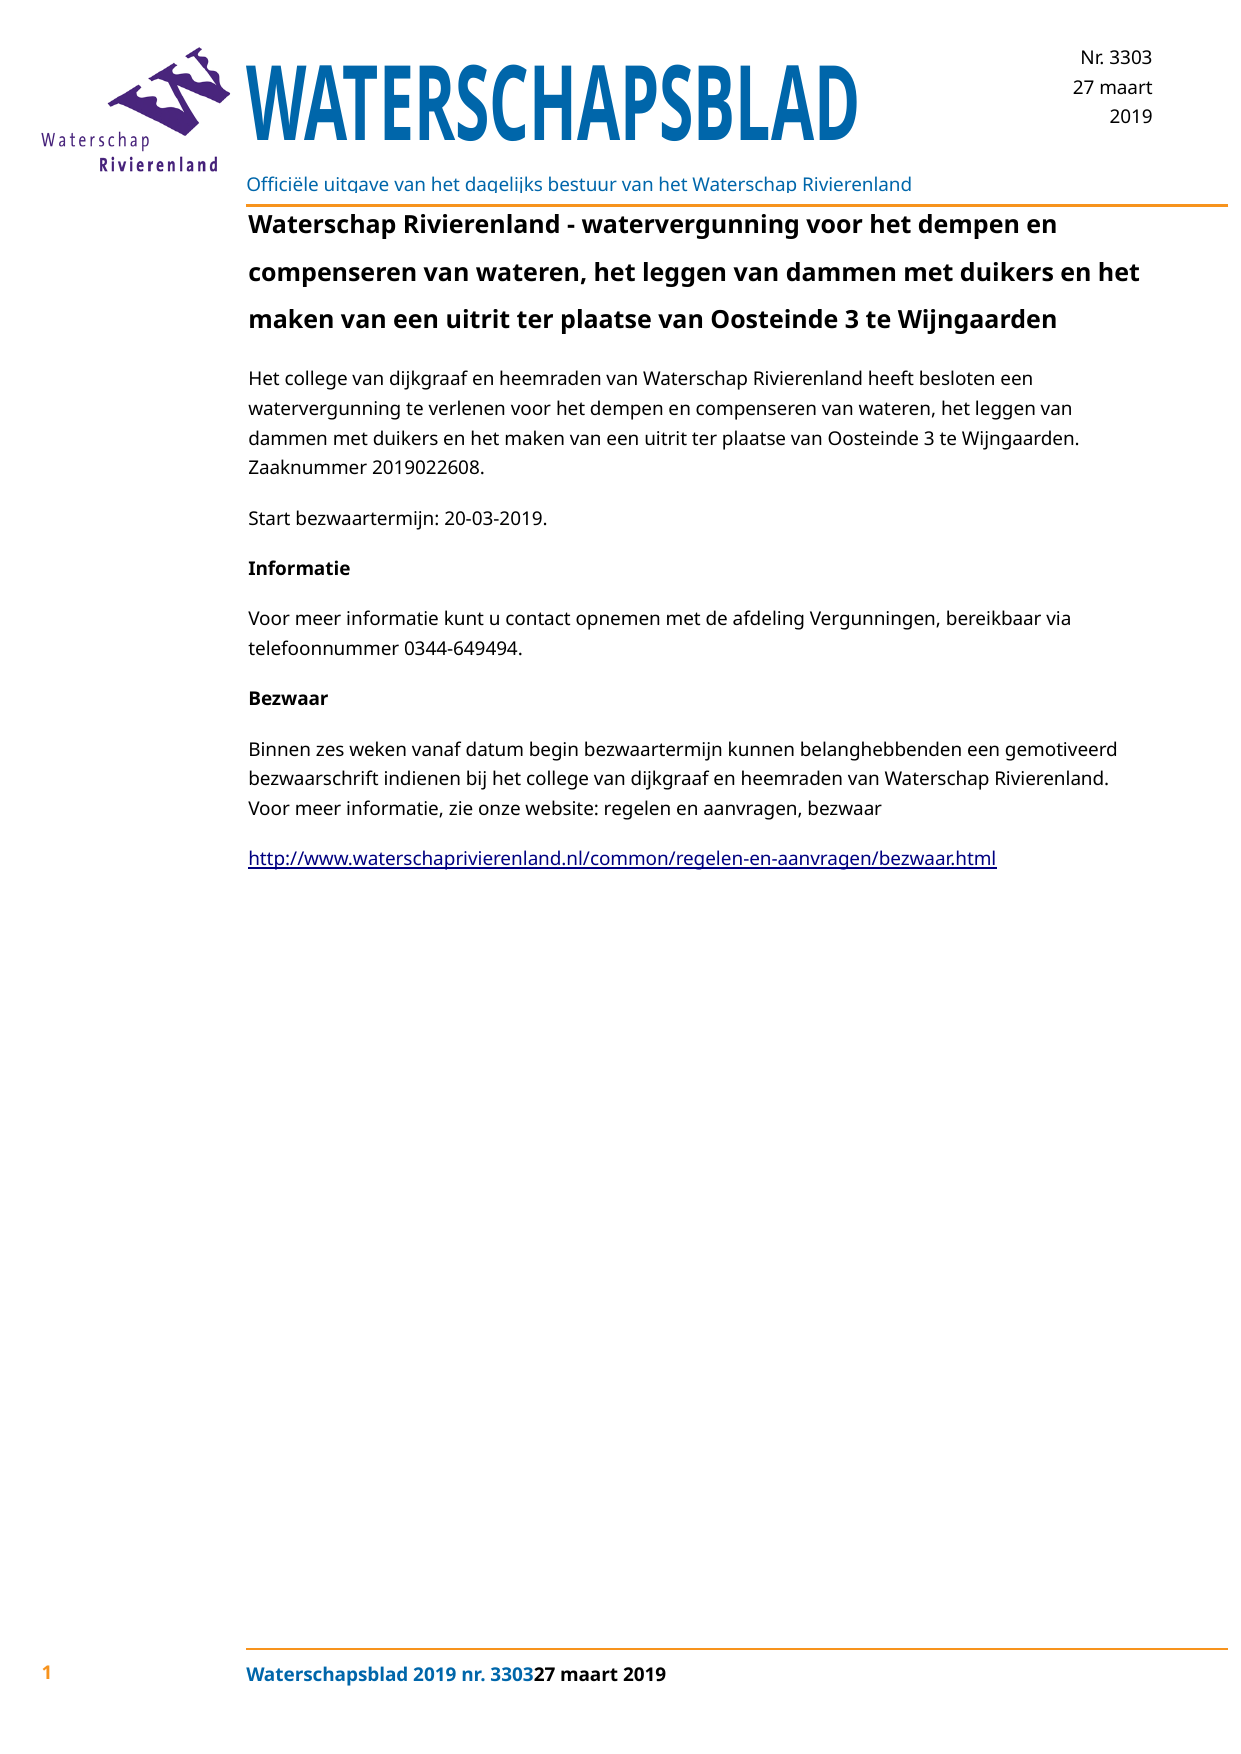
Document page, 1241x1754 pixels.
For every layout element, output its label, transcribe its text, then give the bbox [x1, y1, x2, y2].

text Bezwaar [248, 686, 1152, 711]
text Waterschap Rivierenland - watervergunning voor het dempen en compenseren van wateren, het leggen van dammen met duikers en het maken van een uitrit ter plaatse van Oosteinde 3 te Wijngaarden [248, 207, 1152, 336]
text http://www.waterschaprivierenland.nl/common/regelen-en-aanvragen/bezwaar.html [248, 846, 1152, 871]
text Start bezwaartermijn: 20-03-2019. [248, 505, 1152, 530]
text Binnen zes weken vanaf datum begin bezwaartermijn kunnen belanghebbenden een gemotiveerd bezwaarschrift indienen bij het college van dijkgraaf en heemraden van Waterschap Rivierenland. Voor meer informatie, zie onze website: regelen en aanvragen, bezwaar [248, 736, 1152, 821]
picture [41, 47, 231, 172]
text Het college van dijkgraaf en heemraden van Waterschap Rivierenland heeft besloten een watervergunning te verlenen voor het dempen en compenseren van wateren, het leggen van dammen met duikers en het maken van een uitrit ter plaatse van Oosteinde 3 te Wijngaarden. Zaaknummer 2019022608. [248, 366, 1152, 480]
text Voor meer informatie kunt u contact opnemen met de afdeling Vergunningen, bereikbaar via telefoonnummer 0344-649494. [248, 606, 1152, 661]
text Informatie [248, 555, 1152, 581]
